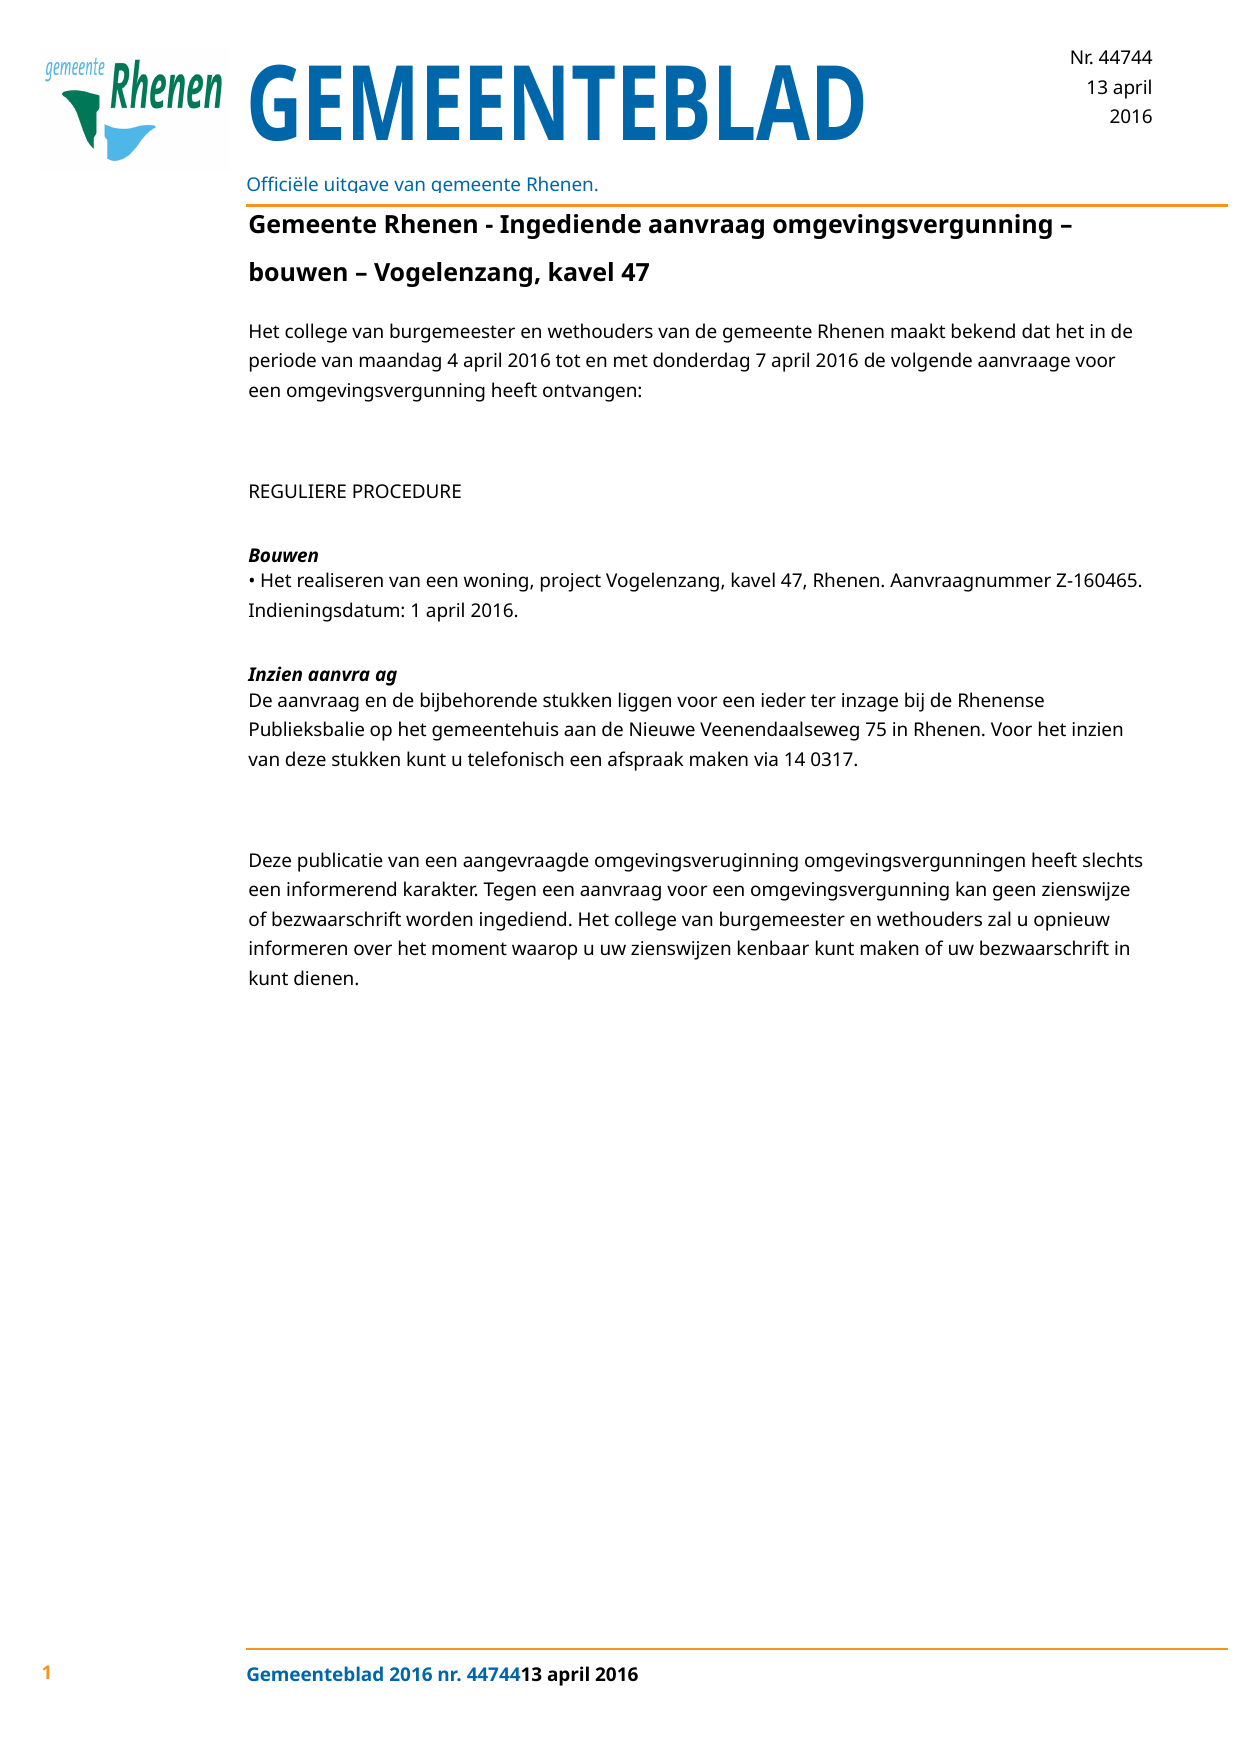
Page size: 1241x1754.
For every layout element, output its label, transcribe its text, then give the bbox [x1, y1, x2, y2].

text Bouwen [248, 542, 1152, 568]
text Deze publicatie van een aangevraagde omgevingsveruginning omgevingsvergunningen heeft slechts een informerend karakter. Tegen een aanvraag voor een omgevingsvergunning kan geen zienswijze of bezwaarschrift worden ingediend. Het college van burgemeester en wethouders zal u opnieuw informeren over het moment waarop u uw zienswijzen kenbaar kunt maken of uw bezwaarschrift in kunt dienen. [248, 847, 1152, 991]
text • Het realiseren van een woning, project Vogelenzang, kavel 47, Rhenen. Aanvraagnummer Z-160465. Indieningsdatum: 1 april 2016. [248, 568, 1152, 623]
text REGULIERE PROCEDURE [248, 478, 1152, 504]
text De aanvraag en de bijbehorende stukken liggen voor een ieder ter inzage bij de Rhenense Publieksbalie op het gemeentehuis aan de Nieuwe Veenendaalseweg 75 in Rhenen. Voor het inzien van deze stukken kunt u telefonisch een afspraak maken via 14 0317. [248, 687, 1152, 772]
text Gemeente Rhenen - Ingediende aanvraag omgevingsvergunning – bouwen – Vogelenzang, kavel 47 [248, 207, 1152, 288]
text Het college van burgemeester en wethouders van de gemeente Rhenen maakt bekend dat het in de periode van maandag 4 april 2016 tot en met donderdag 7 april 2016 de volgende aanvraage voor een omgevingsvergunning heeft ontvangen: [248, 318, 1152, 403]
text Inzien aanvra ag [248, 661, 1152, 687]
picture [41, 47, 231, 172]
